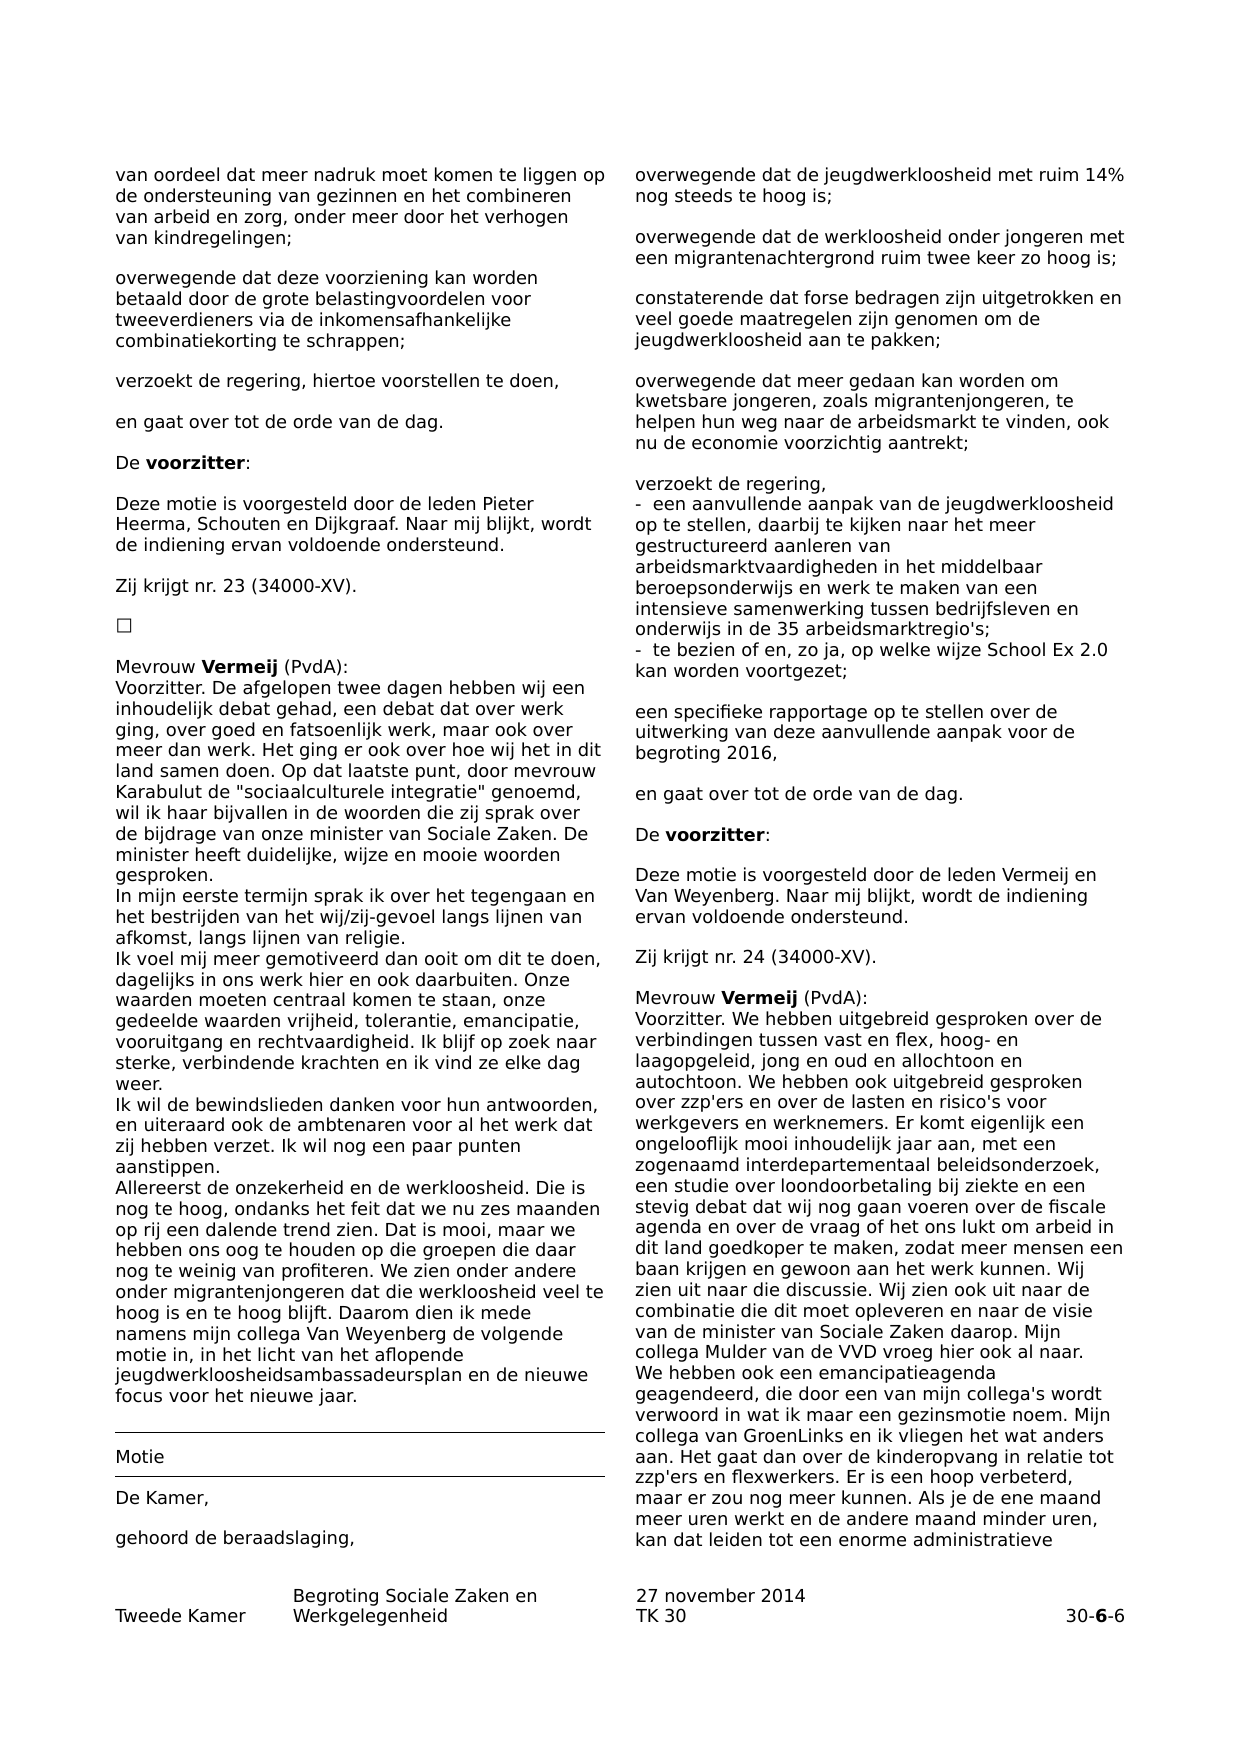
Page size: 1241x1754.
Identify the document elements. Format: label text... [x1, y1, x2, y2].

text De voorzitter: [115, 453, 605, 473]
text ⬜ [115, 616, 605, 637]
list een aanvullende aanpak van de jeugdwerkloosheid op te stellen, daarbij te kijken naar het meer gestructureerd aanleren van arbeidsmarktvaardigheden in het middelbaar beroepsonderwijs en werk te maken van een intensieve samenwerking tussen bedrijfsleven en onderwijs in de 35 arbeidsmarktregio's; [635, 494, 1125, 640]
text een specifieke rapportage op te stellen over de uitwerking van deze aanvullende aanpak voor de begroting 2016, [635, 702, 1125, 764]
text In mijn eerste termijn sprak ik over het tegengaan en het bestrijden van het wij/zij-gevoel langs lijnen van afkomst, langs lijnen van religie. [115, 886, 605, 948]
text Deze motie is voorgesteld door de leden Pieter Heerma, Schouten en Dijkgraaf. Naar mij blijkt, wordt de indiening ervan voldoende ondersteund. [115, 493, 605, 556]
text Ik voel mij meer gemotiveerd dan ooit om dit te doen, dagelijks in ons werk hier en ook daarbuiten. Onze waarden moeten centraal komen te staan, onze gedeelde waarden vrijheid, tolerantie, emancipatie, vooruitgang en rechtvaardigheid. Ik blijf op zoek naar sterke, verbindende krachten en ik vind ze elke dag weer. [115, 948, 605, 1094]
text overwegende dat de werkloosheid onder jongeren met een migrantenachtergrond ruim twee keer zo hoog is; [635, 227, 1125, 268]
text gehoord de beraadslaging, [115, 1528, 605, 1549]
text Ik wil de bewindslieden danken voor hun antwoorden, en uiteraard ook de ambtenaren voor al het werk dat zij hebben verzet. Ik wil nog een paar punten aanstippen. [115, 1094, 605, 1178]
text constaterende dat forse bedragen zijn uitgetrokken en veel goede maatregelen zijn genomen om de jeugdwerkloosheid aan te pakken; [635, 288, 1125, 350]
text overwegende dat deze voorziening kan worden betaald door de grote belastingvoordelen voor tweeverdieners via de inkomensafhankelijke combinatiekorting te schrappen; [115, 268, 605, 351]
text Voorzitter. De afgelopen twee dagen hebben wij een inhoudelijk debat gehad, een debat dat over werk ging, over goed en fatsoenlijk werk, maar ook over meer dan werk. Het ging er ook over hoe wij het in dit land samen doen. Op dat laatste punt, door mevrouw Karabulut de "sociaalculturele integratie" genoemd, wil ik haar bijvallen in de woorden die zij sprak over de bijdrage van onze minister van Sociale Zaken. De minister heeft duidelijke, wijze en mooie woorden gesproken. [115, 678, 605, 886]
text De voorzitter: [635, 824, 1125, 845]
text overwegende dat meer gedaan kan worden om kwetsbare jongeren, zoals migrantenjongeren, te helpen hun weg naar de arbeidsmarkt te vinden, ook nu de economie voorzichtig aantrekt; [635, 370, 1125, 453]
text en gaat over tot de orde van de dag. [635, 784, 1125, 804]
text en gaat over tot de orde van de dag. [115, 412, 605, 433]
text Voorzitter. We hebben uitgebreid gesproken over de verbindingen tussen vast en flex, hoog- en laagopgeleid, jong en oud en allochtoon en autochtoon. We hebben ook uitgebreid gesproken over zzp'ers en over de lasten en risico's voor werkgevers en werknemers. Er komt eigenlijk een ongelooflijk mooi inhoudelijk jaar aan, met een zogenaamd interdepartementaal beleidsonderzoek, een studie over loondoorbetaling bij ziekte en een stevig debat dat wij nog gaan voeren over de fiscale agenda en over de vraag of het ons lukt om arbeid in dit land goedkoper te maken, zodat meer mensen een baan krijgen en gewoon aan het werk kunnen. Wij zien uit naar die discussie. Wij zien ook uit naar de combinatie die dit moet opleveren en naar de visie van de minister van Sociale Zaken daarop. Mijn collega Mulder van de VVD vroeg hier ook al naar. [635, 1009, 1125, 1363]
list te bezien of en, zo ja, op welke wijze School Ex 2.0 kan worden voortgezet; [635, 640, 1125, 682]
text Motie [115, 1447, 605, 1467]
text Zij krijgt nr. 24 (34000-XV). [635, 947, 1125, 968]
text De Kamer, [115, 1487, 605, 1508]
text Mevrouw Vermeij (PvdA): [635, 988, 1125, 1009]
text Allereerst de onzekerheid en de werkloosheid. Die is nog te hoog, ondanks het feit dat we nu zes maanden op rij een dalende trend zien. Dat is mooi, maar we hebben ons oog te houden op die groepen die daar nog te weinig van profiteren. We zien onder andere onder migrantenjongeren dat die werkloosheid veel te hoog is en te hoog blijft. Daarom dien ik mede namens mijn collega Van Weyenberg de volgende motie in, in het licht van het aflopende jeugdwerkloosheidsambassadeursplan en de nieuwe focus voor het nieuwe jaar. [115, 1178, 605, 1407]
text verzoekt de regering, hiertoe voorstellen te doen, [115, 371, 605, 392]
text Mevrouw Vermeij (PvdA): [115, 657, 605, 678]
text van oordeel dat meer nadruk moet komen te liggen op de ondersteuning van gezinnen en het combineren van arbeid en zorg, onder meer door het verhogen van kindregelingen; [115, 165, 605, 248]
text We hebben ook een emancipatieagenda geagendeerd, die door een van mijn collega's wordt verwoord in wat ik maar een gezinsmotie noem. Mijn collega van GroenLinks en ik vliegen het wat anders aan. Het gaat dan over de kinderopvang in relatie tot zzp'ers en flexwerkers. Er is een hoop verbeterd, maar er zou nog meer kunnen. Als je de ene maand meer uren werkt en de andere maand minder uren, kan dat leiden tot een enorme administratieve [635, 1363, 1125, 1551]
text Zij krijgt nr. 23 (34000-XV). [115, 576, 605, 596]
text overwegende dat de jeugdwerkloosheid met ruim 14% nog steeds te hoog is; [635, 165, 1125, 207]
text verzoekt de regering, [635, 473, 1125, 494]
text Deze motie is voorgesteld door de leden Vermeij en Van Weyenberg. Naar mij blijkt, wordt de indiening ervan voldoende ondersteund. [635, 865, 1125, 927]
